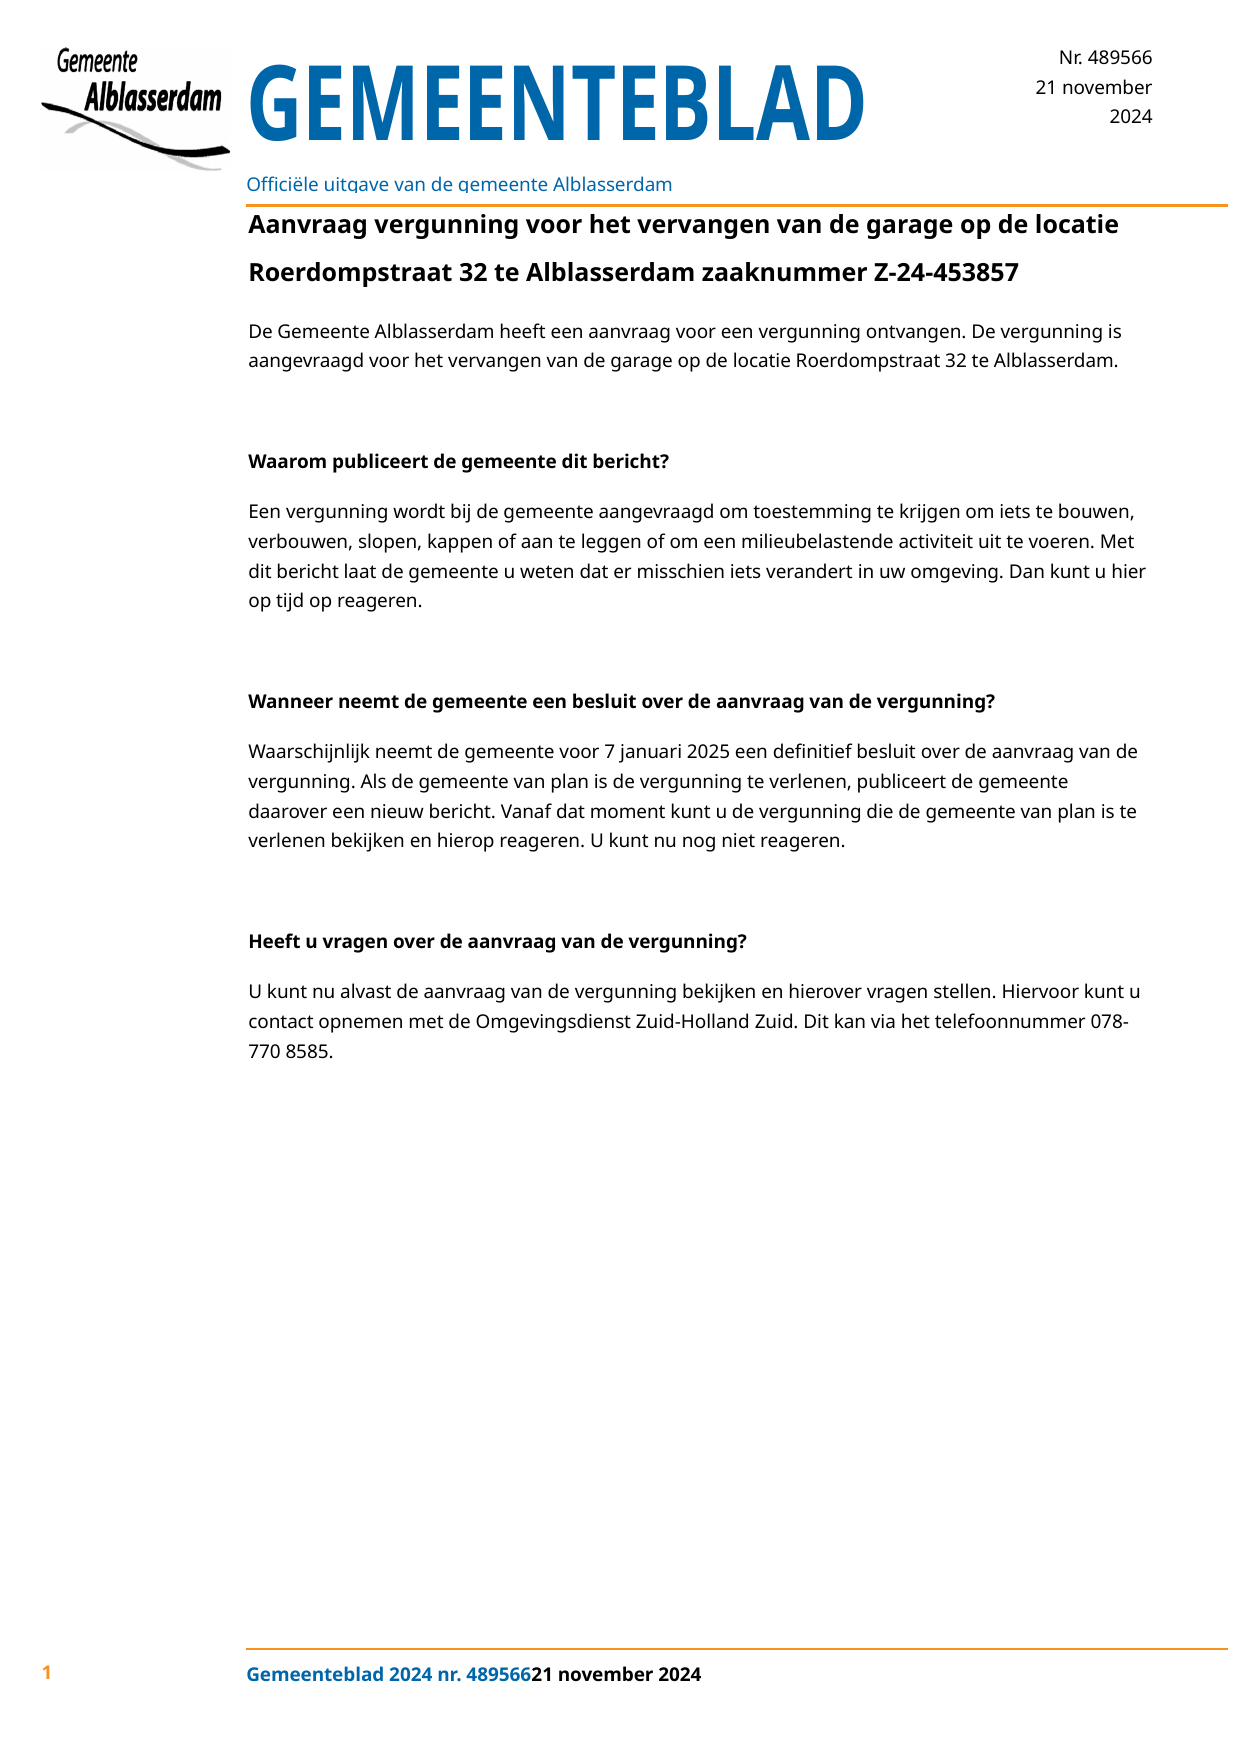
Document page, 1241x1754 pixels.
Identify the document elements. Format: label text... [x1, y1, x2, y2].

picture [41, 47, 231, 172]
text Aanvraag vergunning voor het vervangen van de garage op de locatie Roerdompstraat 32 te Alblasserdam zaaknummer Z-24-453857 [248, 207, 1152, 288]
text Waarschijnlijk neemt de gemeente voor 7 januari 2025 een definitief besluit over de aanvraag van de vergunning. Als de gemeente van plan is de vergunning te verlenen, publiceert de gemeente daarover een nieuw bericht. Vanaf dat moment kunt u de vergunning die de gemeente van plan is te verlenen bekijken en hierop reageren. U kunt nu nog niet reageren. [248, 739, 1152, 853]
text Een vergunning wordt bij de gemeente aangevraagd om toestemming te krijgen om iets te bouwen, verbouwen, slopen, kappen of aan te leggen of om een milieubelastende activiteit uit te voeren. Met dit bericht laat de gemeente u weten dat er misschien iets verandert in uw omgeving. Dan kunt u hier op tijd op reageren. [248, 499, 1152, 613]
text U kunt nu alvast de aanvraag van de vergunning bekijken en hierover vragen stellen. Hiervoor kunt u contact opnemen met de Omgevingsdienst Zuid-Holland Zuid. Dit kan via het telefoonnummer 078-770 8585. [248, 979, 1152, 1064]
text Waarom publiceert de gemeente dit bericht? [248, 448, 1152, 474]
text Heeft u vragen over de aanvraag van de vergunning? [248, 928, 1152, 954]
text Wanneer neemt de gemeente een besluit over de aanvraag van de vergunning? [248, 688, 1152, 714]
text De Gemeente Alblasserdam heeft een aanvraag voor een vergunning ontvangen. De vergunning is aangevraagd voor het vervangen van de garage op de locatie Roerdompstraat 32 te Alblasserdam. [248, 318, 1152, 373]
